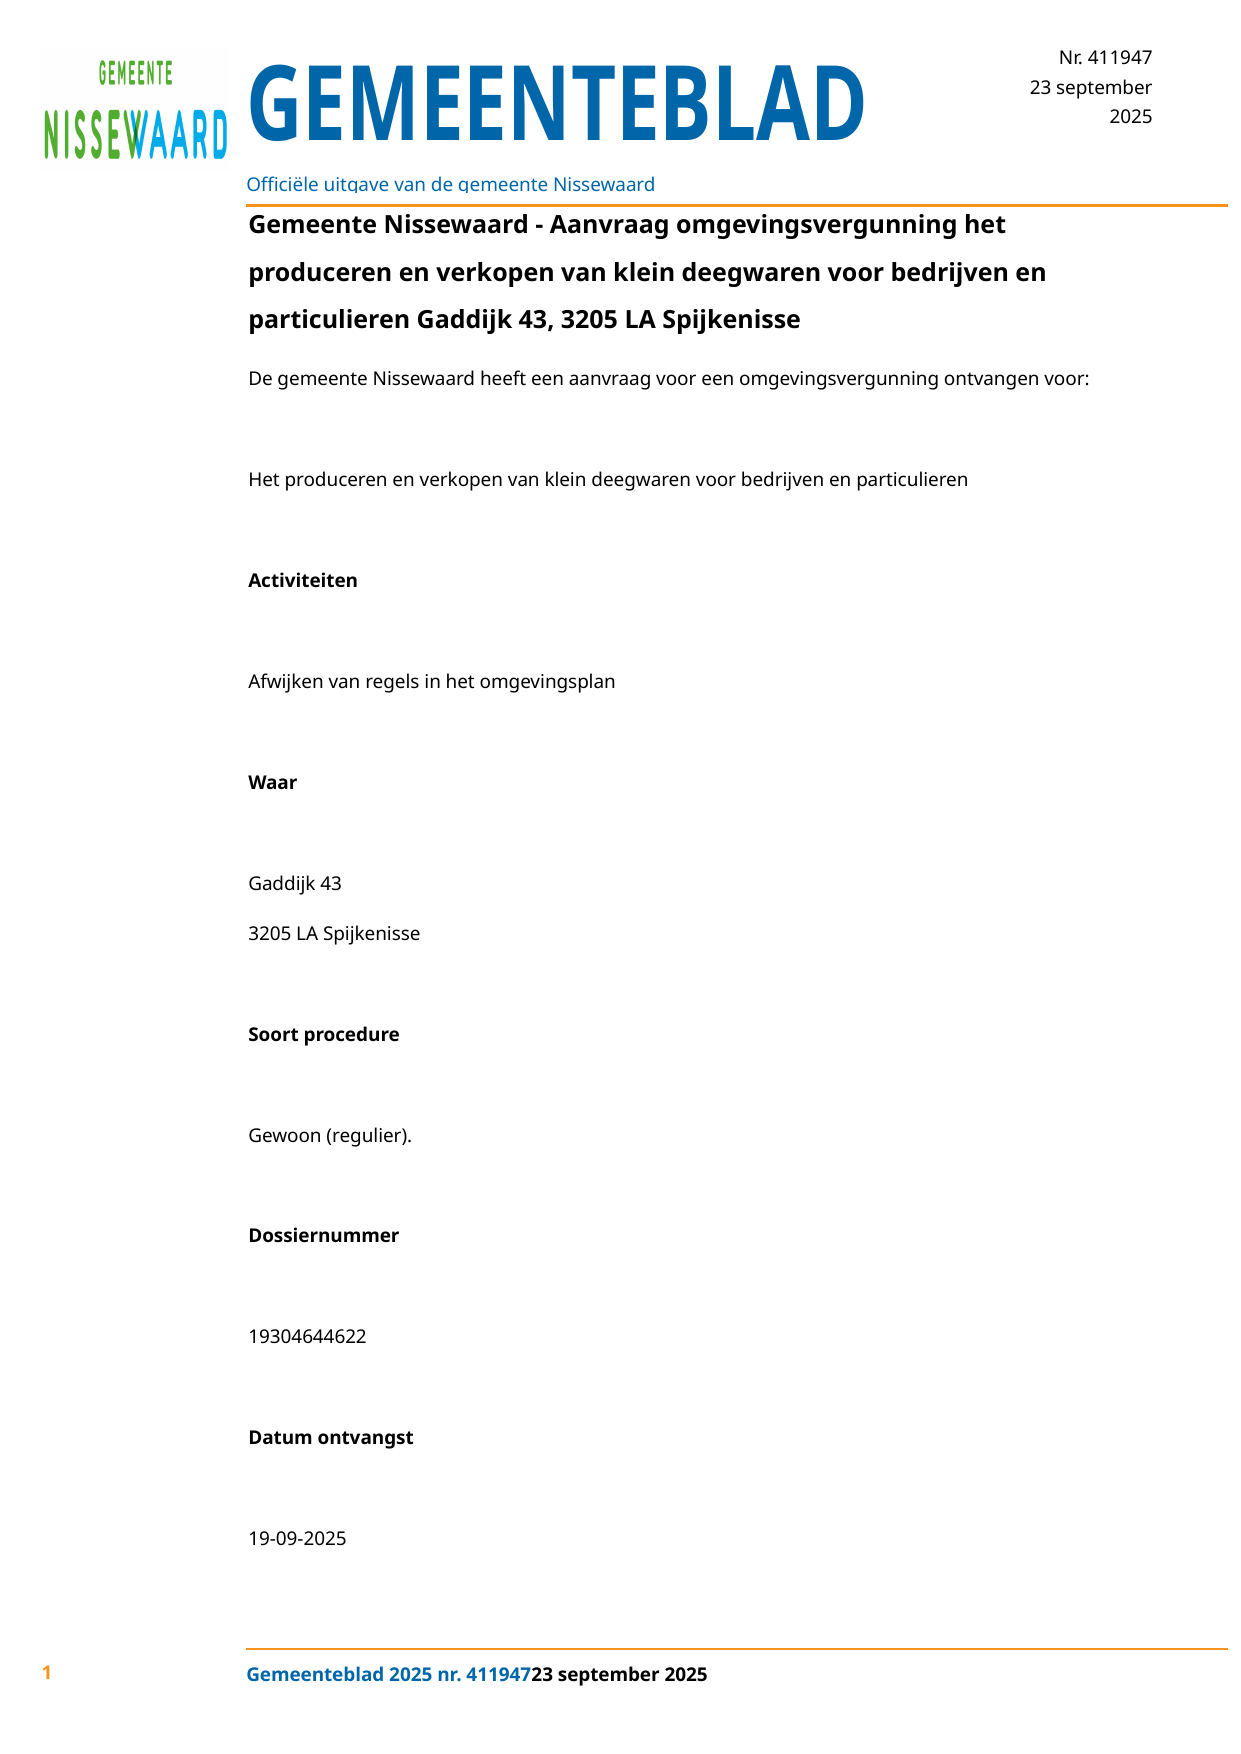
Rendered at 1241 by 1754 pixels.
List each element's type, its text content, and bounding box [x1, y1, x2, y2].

text Activiteiten [248, 567, 1152, 593]
text Datum ontvangst [248, 1424, 1152, 1450]
text Afwijken van regels in het omgevingsplan [248, 668, 1152, 694]
text 19-09-2025 [248, 1525, 1152, 1551]
text Soort procedure [248, 1021, 1152, 1047]
text Het produceren en verkopen van klein deegwaren voor bedrijven en particulieren [248, 466, 1152, 492]
picture [41, 47, 231, 172]
text Gemeente Nissewaard - Aanvraag omgevingsvergunning het produceren en verkopen van klein deegwaren voor bedrijven en particulieren Gaddijk 43, 3205 LA Spijkenisse [248, 207, 1152, 336]
text De gemeente Nissewaard heeft een aanvraag voor een omgevingsvergunning ontvangen voor: [248, 366, 1152, 391]
text 3205 LA Spijkenisse [248, 920, 1152, 946]
text Gaddijk 43 [248, 870, 1152, 895]
text Dossiernummer [248, 1223, 1152, 1248]
text Waar [248, 769, 1152, 794]
text 19304644622 [248, 1323, 1152, 1349]
text Gewoon (regulier). [248, 1122, 1152, 1147]
